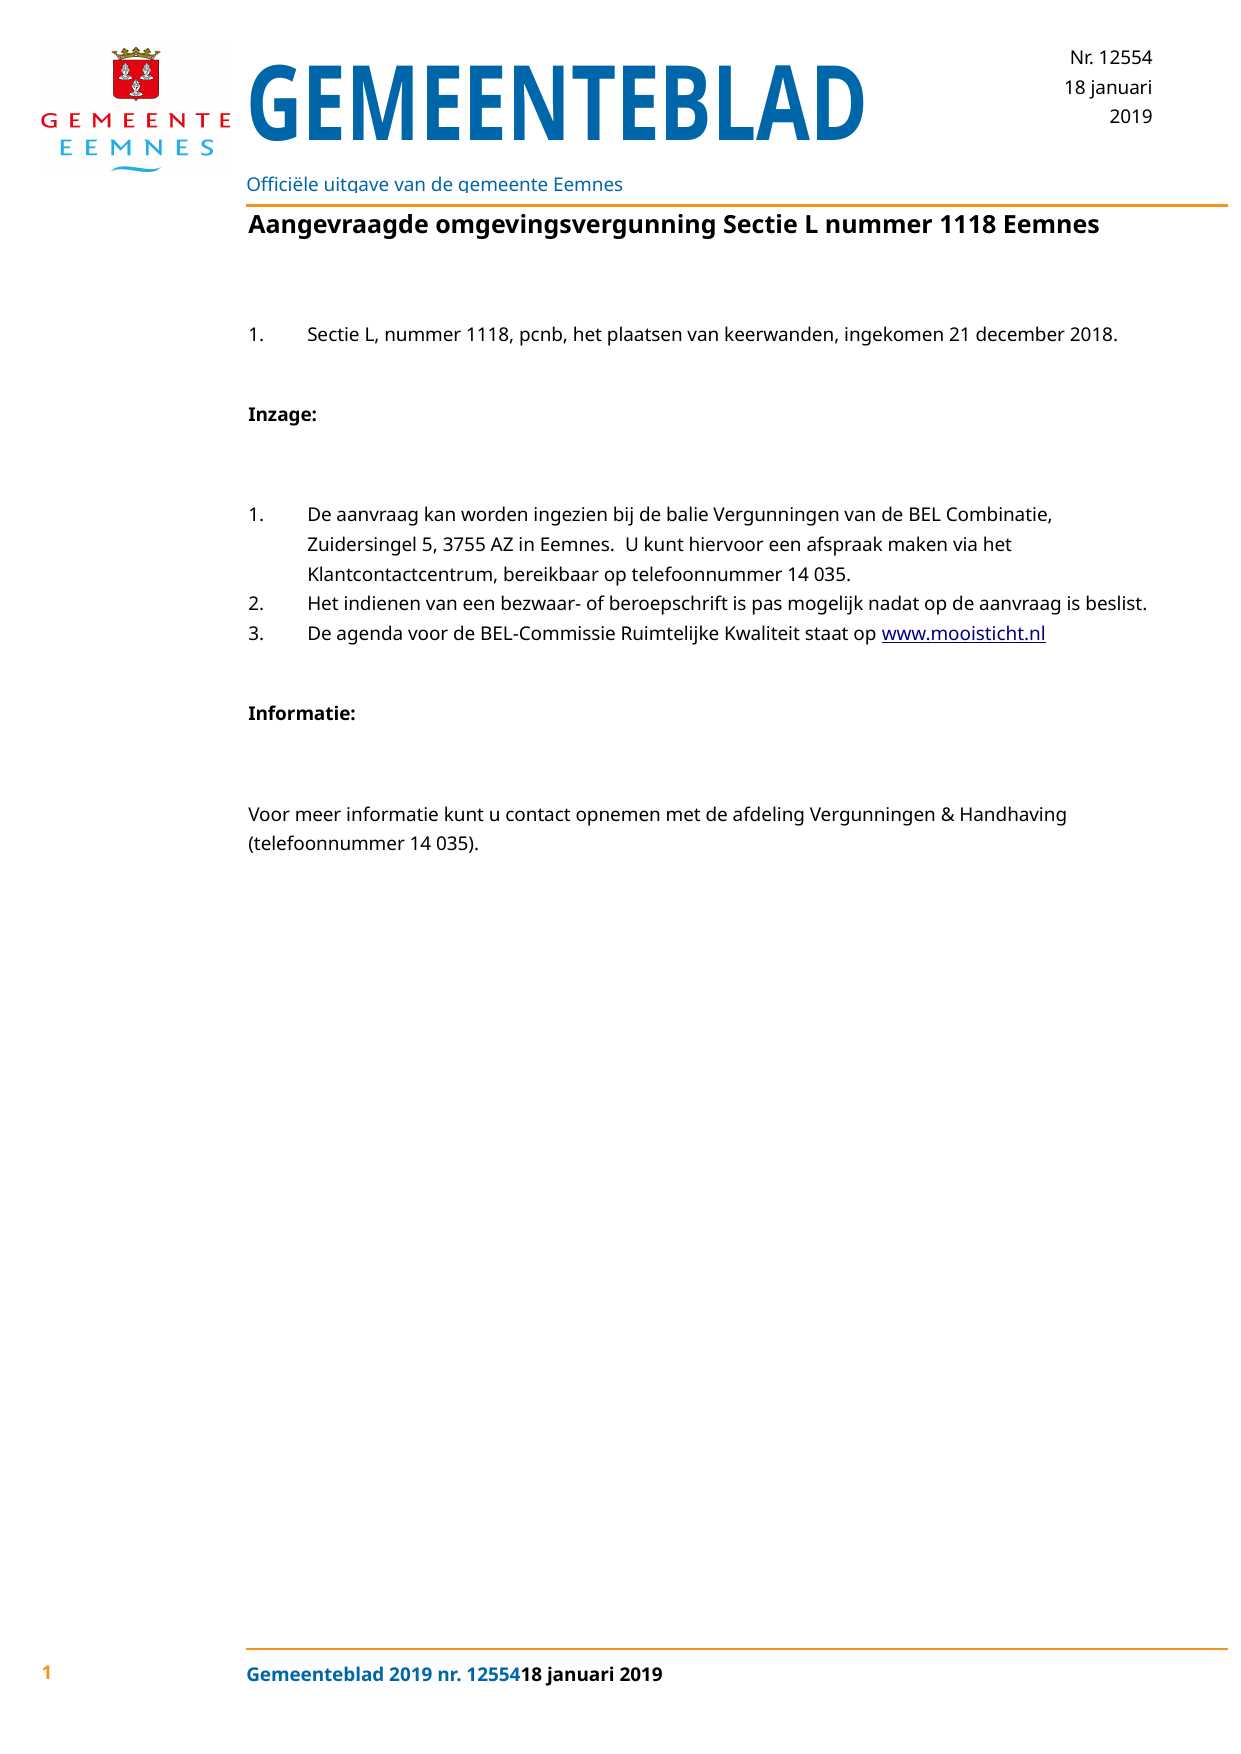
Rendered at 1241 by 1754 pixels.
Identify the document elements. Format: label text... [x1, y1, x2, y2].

text Voor meer informatie kunt u contact opnemen met de afdeling Vergunningen & Handhaving (telefoonnummer 14 035). [248, 801, 1152, 856]
list Sectie L, nummer 1118, pcnb, het plaatsen van keerwanden, ingekomen 21 december 2018. [248, 321, 1152, 346]
text Inzage: [248, 401, 1152, 426]
picture [41, 47, 231, 172]
list De agenda voor de BEL-Commissie Ruimtelijke Kwaliteit staat op www.mooisticht.nl [248, 620, 1152, 646]
list De aanvraag kan worden ingezien bij de balie Vergunningen van de BEL Combinatie, Zuidersingel 5, 3755 AZ in Eemnes. U kunt hiervoor een afspraak maken via het Klantcontactcentrum, bereikbaar op telefoonnummer 14 035. [248, 502, 1152, 586]
list Het indienen van een bezwaar- of beroepschrift is pas mogelijk nadat op de aanvraag is beslist. [248, 590, 1152, 616]
text Informatie: [248, 700, 1152, 726]
text Aangevraagde omgevingsvergunning Sectie L nummer 1118 Eemnes [248, 207, 1152, 241]
